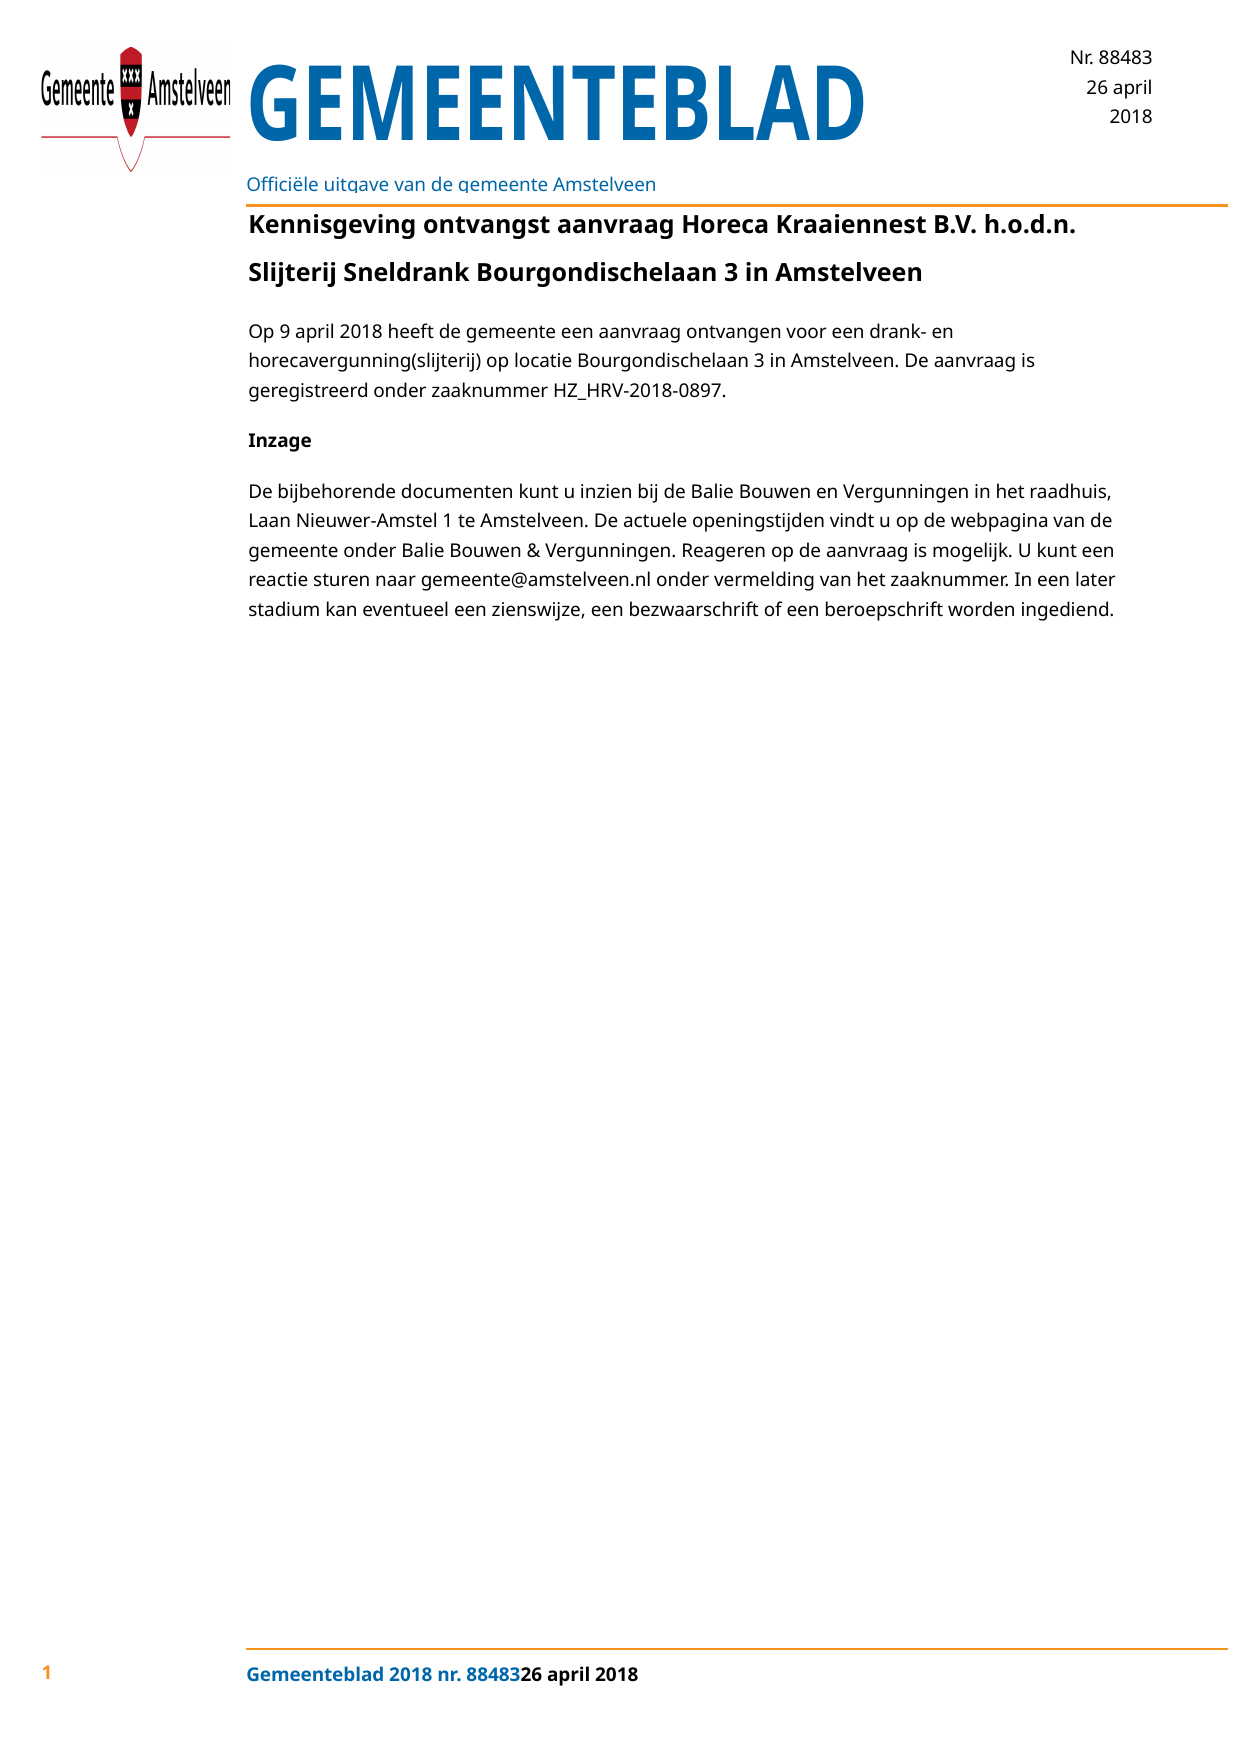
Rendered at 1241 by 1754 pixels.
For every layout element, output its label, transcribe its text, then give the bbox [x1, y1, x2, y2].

picture [41, 47, 231, 172]
text De bijbehorende documenten kunt u inzien bij de Balie Bouwen en Vergunningen in het raadhuis, Laan Nieuwer-Amstel 1 te Amstelveen. De actuele openingstijden vindt u op de webpagina van de gemeente onder Balie Bouwen & Vergunningen. Reageren op de aanvraag is mogelijk. U kunt een reactie sturen naar gemeente@amstelveen.nl onder vermelding van het zaaknummer. In een later stadium kan eventueel een zienswijze, een bezwaarschrift of een beroepschrift worden ingediend. [248, 478, 1152, 622]
text Op 9 april 2018 heeft de gemeente een aanvraag ontvangen voor een drank- en horecavergunning(slijterij) op locatie Bourgondischelaan 3 in Amstelveen. De aanvraag is geregistreerd onder zaaknummer HZ_HRV-2018-0897. [248, 318, 1152, 403]
text Inzage [248, 427, 1152, 453]
text Kennisgeving ontvangst aanvraag Horeca Kraaiennest B.V. h.o.d.n. Slijterij Sneldrank Bourgondischelaan 3 in Amstelveen [248, 207, 1152, 288]
